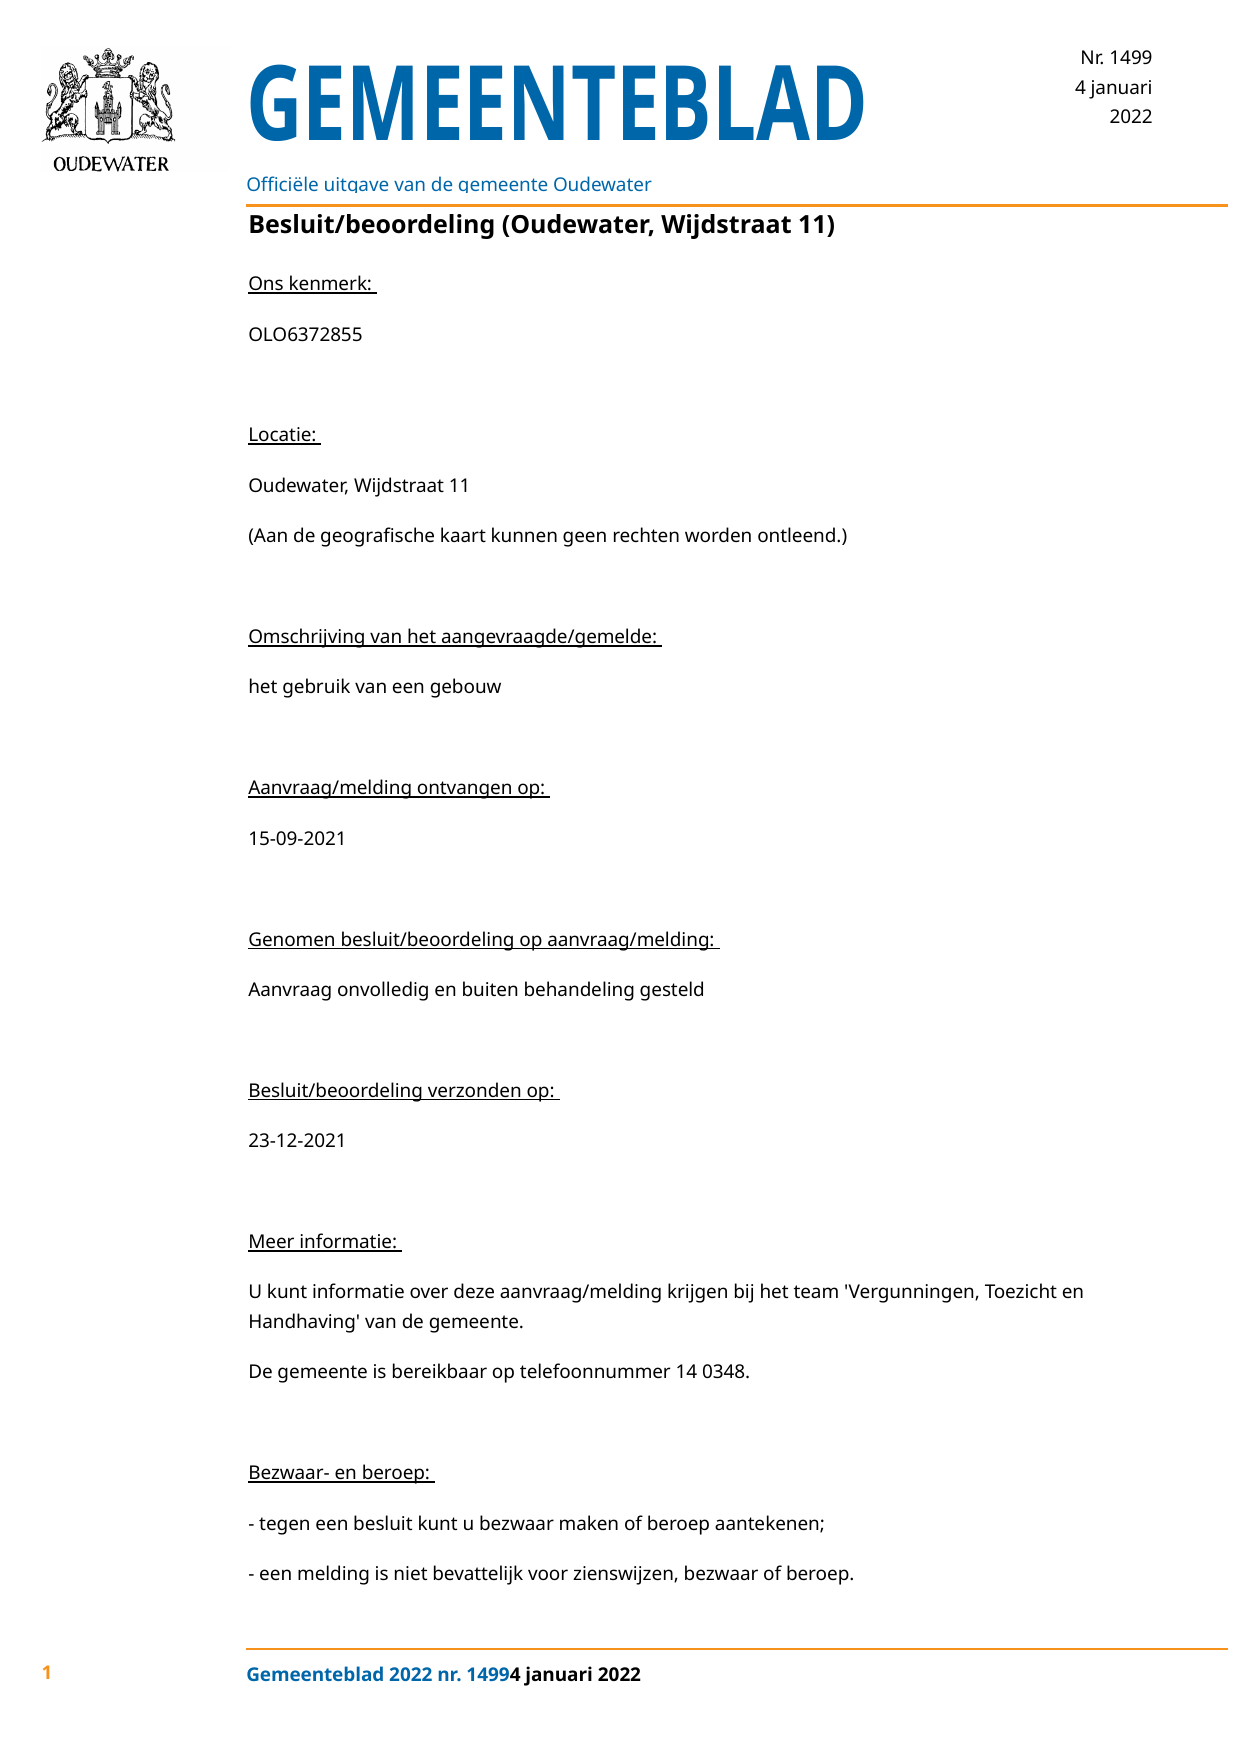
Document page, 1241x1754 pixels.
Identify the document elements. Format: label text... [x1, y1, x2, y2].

text - een melding is niet bevattelijk voor zienswijzen, bezwaar of beroep. [248, 1560, 1152, 1586]
text Omschrijving van het aangevraagde/gemelde: [248, 623, 1152, 649]
text Meer informatie: [248, 1228, 1152, 1254]
text 23-12-2021 [248, 1127, 1152, 1153]
text Besluit/beoordeling verzonden op: [248, 1077, 1152, 1103]
text Aanvraag/melding ontvangen op: [248, 774, 1152, 800]
text Bezwaar- en beroep: [248, 1459, 1152, 1485]
text Genomen besluit/beoordeling op aanvraag/melding: [248, 926, 1152, 951]
text 15-09-2021 [248, 825, 1152, 851]
text Oudewater, Wijdstraat 11 [248, 472, 1152, 498]
text De gemeente is bereikbaar op telefoonnummer 14 0348. [248, 1359, 1152, 1384]
text U kunt informatie over deze aanvraag/melding krijgen bij het team 'Vergunningen, Toezicht en Handhaving' van de gemeente. [248, 1279, 1152, 1334]
text OLO6372855 [248, 321, 1152, 346]
text - tegen een besluit kunt u bezwaar maken of beroep aantekenen; [248, 1510, 1152, 1536]
text Ons kenmerk: [248, 270, 1152, 296]
text (Aan de geografische kaart kunnen geen rechten worden ontleend.) [248, 522, 1152, 548]
text Besluit/beoordeling (Oudewater, Wijdstraat 11) [248, 207, 1152, 241]
picture [41, 47, 231, 172]
text Aanvraag onvolledig en buiten behandeling gesteld [248, 976, 1152, 1002]
text Locatie: [248, 422, 1152, 447]
text het gebruik van een gebouw [248, 674, 1152, 699]
